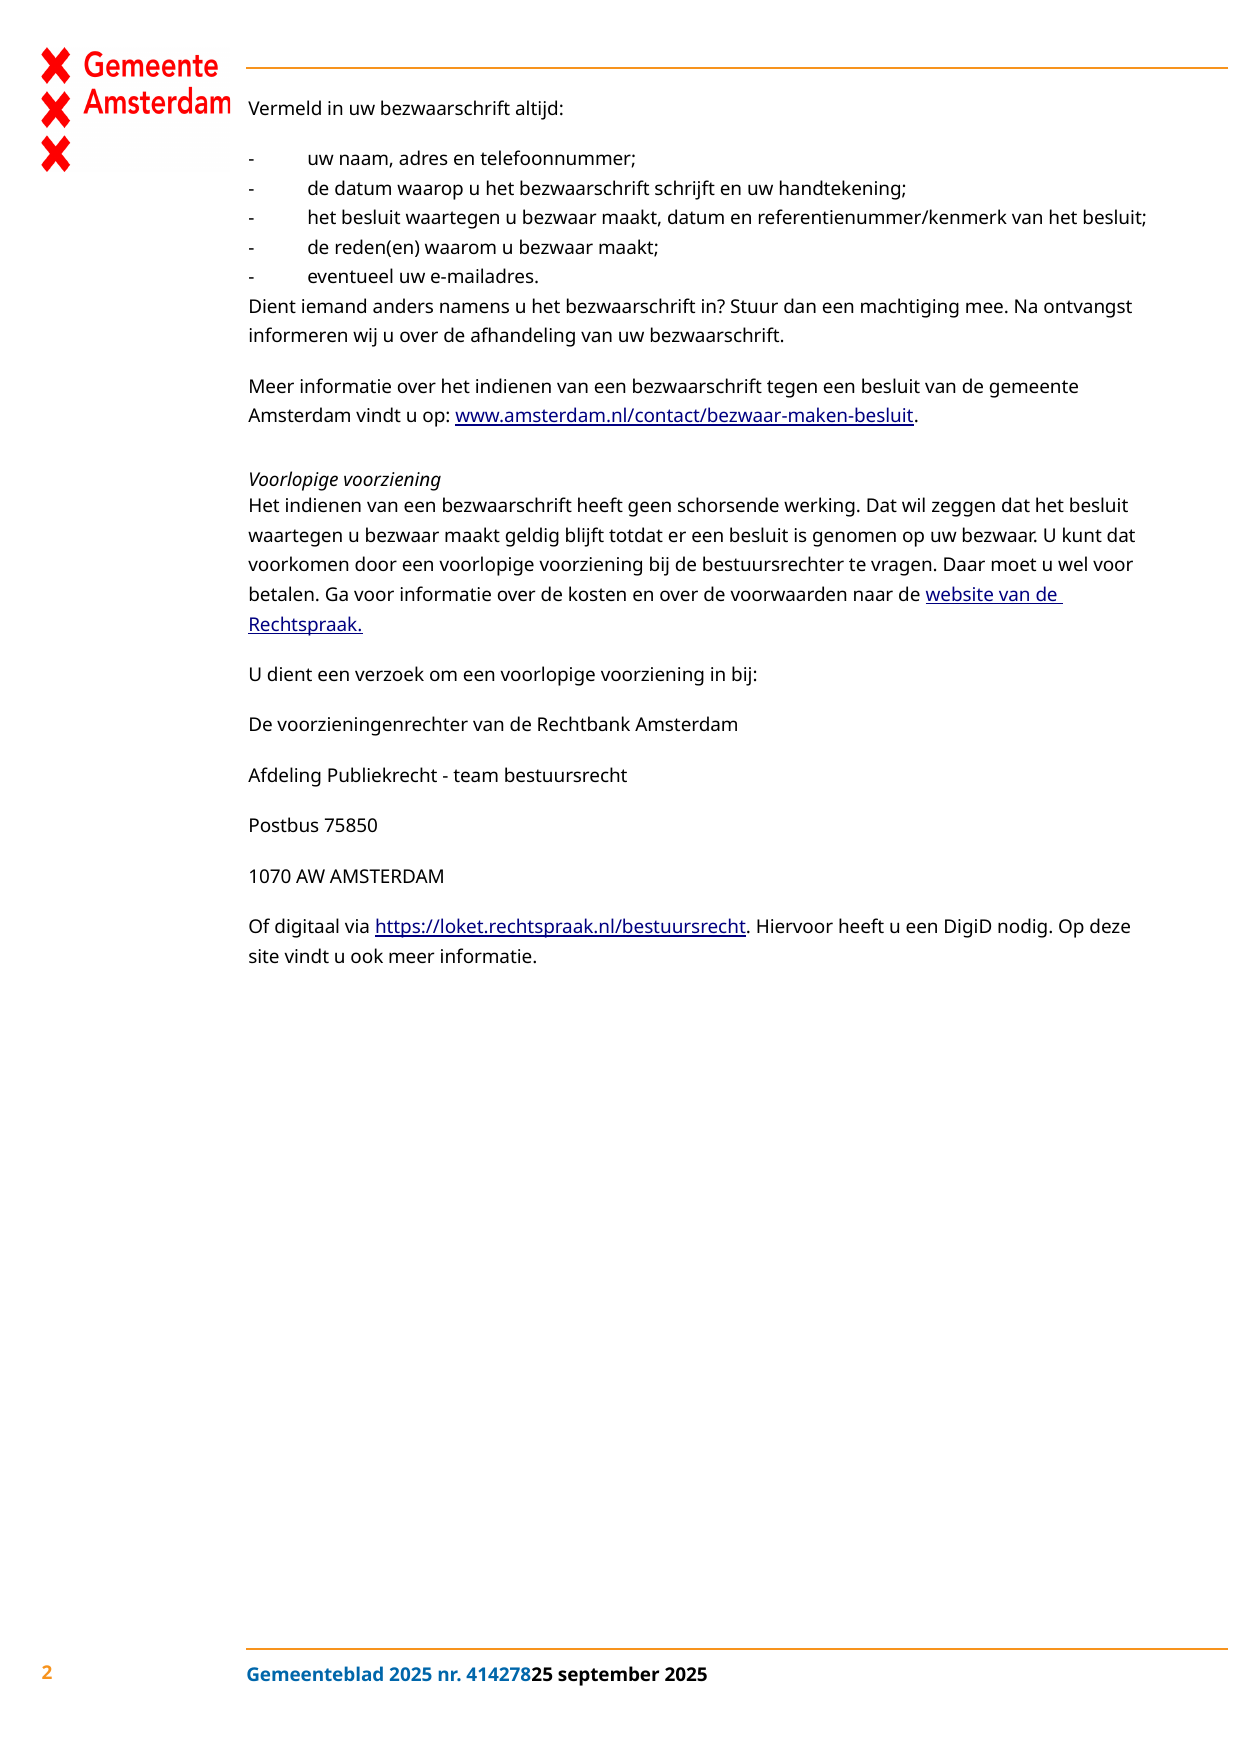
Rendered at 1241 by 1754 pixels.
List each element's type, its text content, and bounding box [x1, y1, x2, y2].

text Meer informatie over het indienen van een bezwaarschrift tegen een besluit van de gemeente Amsterdam vindt u op: www.amsterdam.nl/contact/bezwaar-maken-besluit. [248, 373, 1152, 428]
text Dient iemand anders namens u het bezwaarschrift in? Stuur dan een machtiging mee. Na ontvangst informeren wij u over de afhandeling van uw bezwaarschrift. [248, 293, 1152, 348]
list de datum waarop u het bezwaarschrift schrijft en uw handtekening; [248, 175, 1152, 201]
text Het indienen van een bezwaarschrift heeft geen schorsende werking. Dat wil zeggen dat het besluit waartegen u bezwaar maakt geldig blijft totdat er een besluit is genomen op uw bezwaar. U kunt dat voorkomen door een voorlopige voorziening bij de bestuursrechter te vragen. Daar moet u wel voor betalen. Ga voor informatie over de kosten en over de voorwaarden naar de website van de Rechtspraak. [248, 492, 1152, 636]
text Postbus 75850 [248, 812, 1152, 838]
list eventueel uw e-mailadres. [248, 263, 1152, 289]
text Afdeling Publiekrecht - team bestuursrecht [248, 762, 1152, 788]
text De voorzieningenrechter van de Rechtbank Amsterdam [248, 712, 1152, 737]
text Vermeld in uw bezwaarschrift altijd: [248, 95, 1152, 121]
picture [41, 47, 231, 172]
text 1070 AW AMSTERDAM [248, 863, 1152, 888]
text Of digitaal via https://loket.rechtspraak.nl/bestuursrecht. Hiervoor heeft u een DigiD nodig. Op deze site vindt u ook meer informatie. [248, 913, 1152, 968]
list de reden(en) waarom u bezwaar maakt; [248, 234, 1152, 260]
text U dient een verzoek om een voorlopige voorziening in bij: [248, 661, 1152, 687]
list uw naam, adres en telefoonnummer; [248, 145, 1152, 171]
text Voorlopige voorziening [248, 467, 1152, 492]
list het besluit waartegen u bezwaar maakt, datum en referentienummer/kenmerk van het besluit; [248, 204, 1152, 230]
